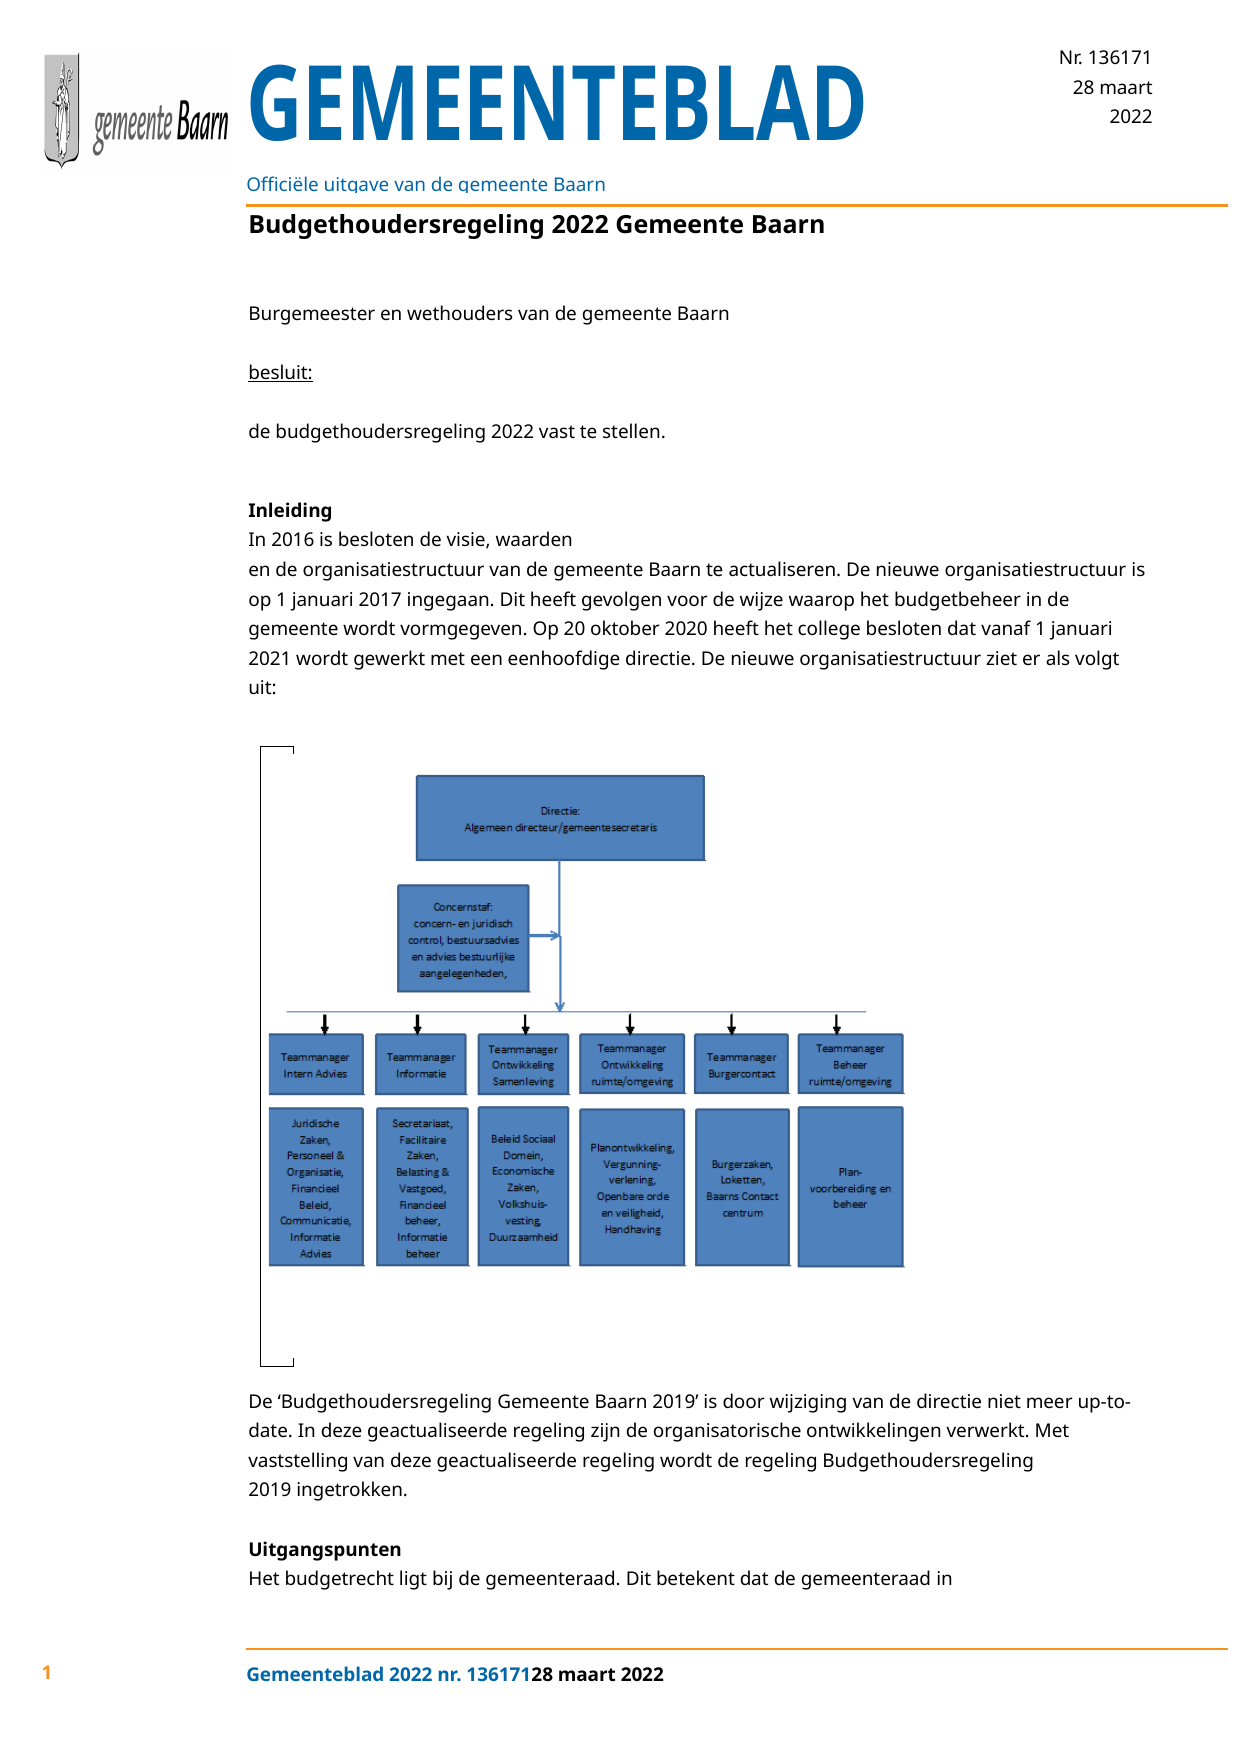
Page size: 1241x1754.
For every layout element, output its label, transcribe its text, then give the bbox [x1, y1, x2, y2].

text besluit: [248, 359, 1152, 385]
text In 2016 is besloten de visie, waarden en de organisatiestructuur van de gemeente Baarn te actualiseren. De nieuwe organisatiestructuur is op 1 januari 2017 ingegaan. Dit heeft gevolgen voor de wijze waarop het budgetbeheer in de gemeente wordt vormgegeven. Op 20 oktober 2020 heeft het college besloten dat vanaf 1 januari 2021 wordt gewerkt met een eenhoofdige directie. De nieuwe organisatiestructuur ziet er als volgt uit: [248, 527, 1152, 700]
picture [41, 47, 231, 172]
text Uitgangspunten [248, 1536, 1152, 1561]
text Burgemeester en wethouders van de gemeente Baarn [248, 300, 1152, 326]
text de budgethoudersregeling 2022 vast te stellen. [248, 418, 1152, 444]
text Inleiding [248, 497, 1152, 523]
text Budgethoudersregeling 2022 Gemeente Baarn [248, 207, 1152, 241]
text Het budgetrecht ligt bij de gemeenteraad. Dit betekent dat de gemeenteraad in [248, 1565, 1152, 1591]
picture [268, 754, 1173, 1358]
text De ‘Budgethoudersregeling Gemeente Baarn 2019’ is door wijziging van de directie niet meer up-to-date. In deze geactualiseerde regeling zijn de organisatorische ontwikkelingen verwerkt. Met vaststelling van deze geactualiseerde regeling wordt de regeling Budgethoudersregeling 2019 ingetrokken. [248, 1388, 1152, 1502]
